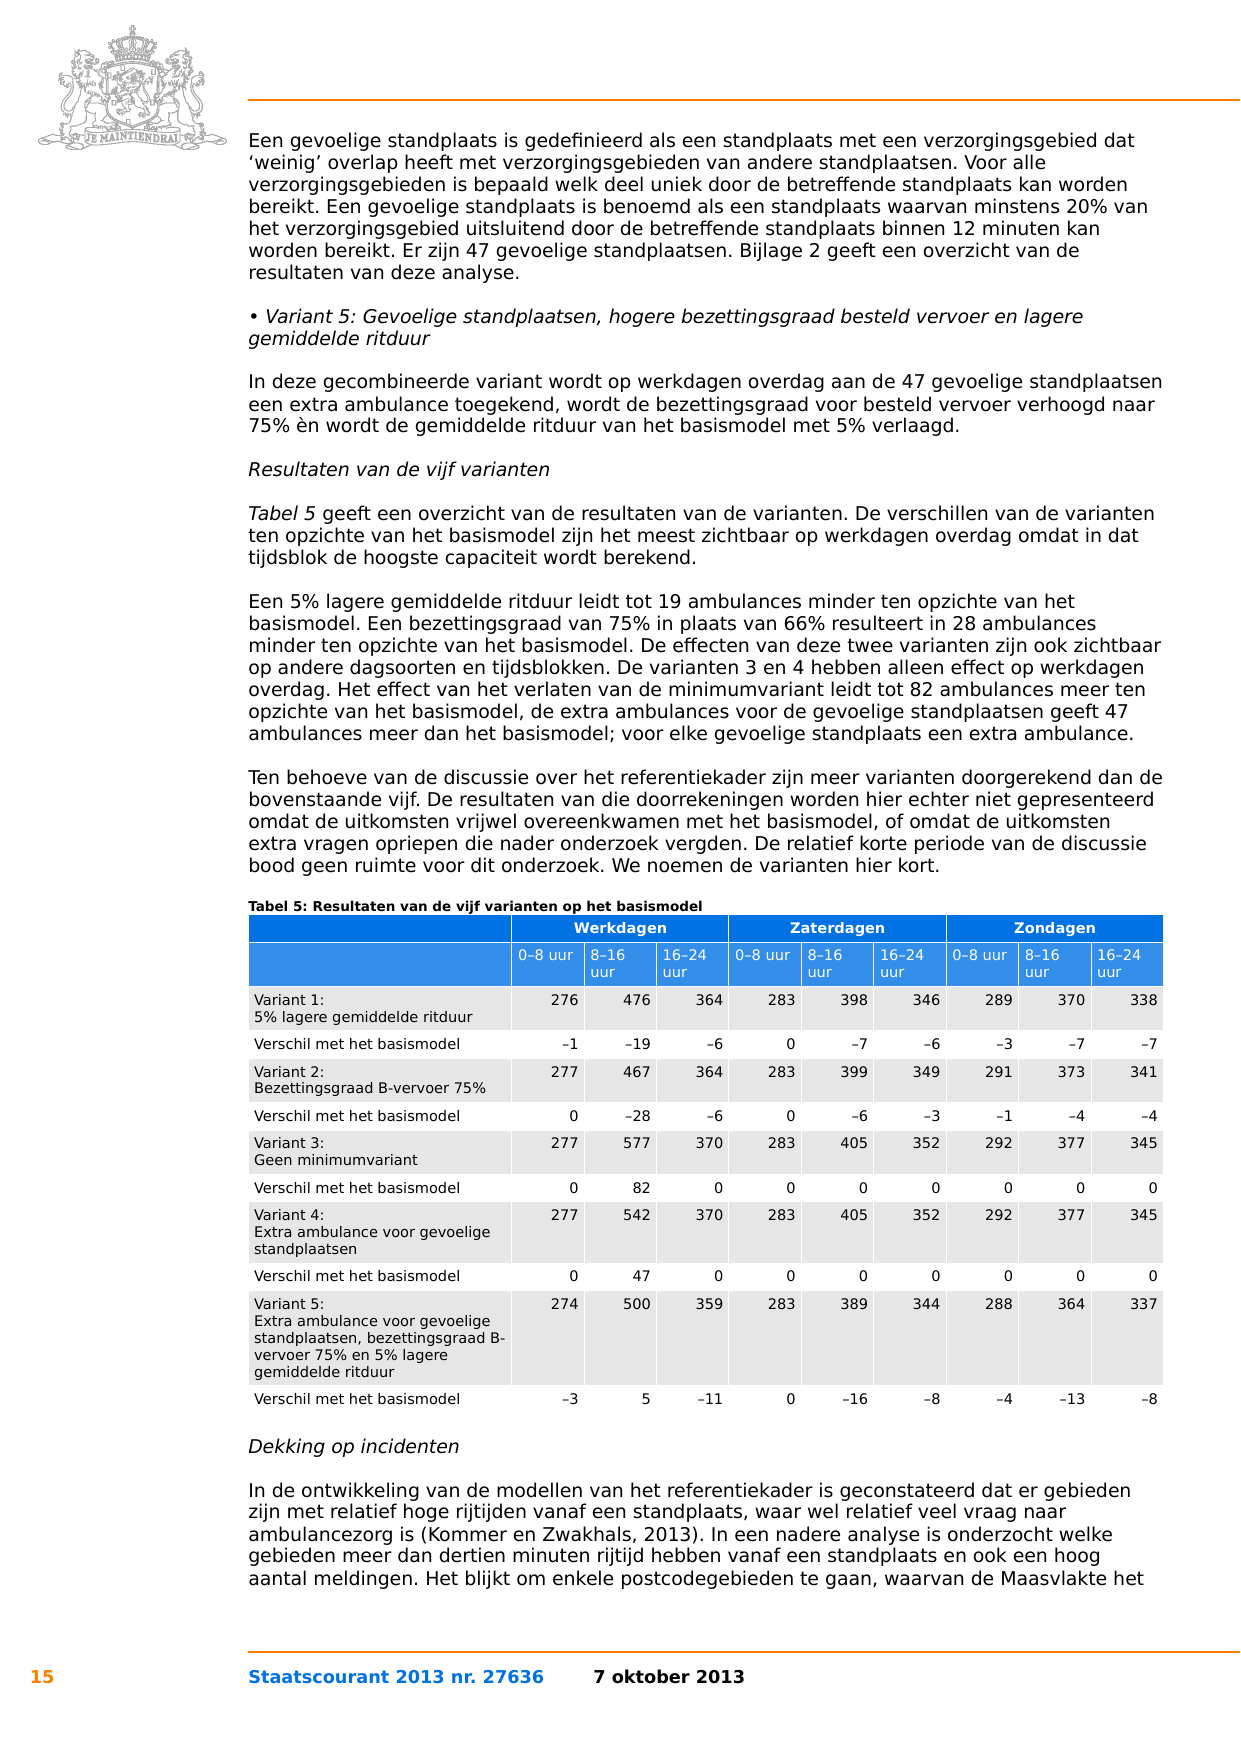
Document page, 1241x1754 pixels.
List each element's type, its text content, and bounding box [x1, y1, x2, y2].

table_cell 0 [802, 1175, 873, 1201]
table_cell –1 [947, 1103, 1018, 1129]
table_cell 0 [657, 1175, 728, 1201]
table_cell 0–8 uur [729, 943, 801, 986]
table_cell –6 [657, 1031, 728, 1058]
table_cell Verschil met het basismodel [249, 1103, 511, 1129]
table_cell 345 [1092, 1131, 1163, 1174]
table_cell 292 [947, 1202, 1018, 1263]
table_cell Variant 3: Geen minimumvariant [249, 1131, 511, 1174]
table_cell [249, 915, 511, 942]
table_cell 373 [1019, 1059, 1091, 1102]
picture [38, 25, 227, 150]
table_cell 370 [1019, 987, 1091, 1030]
table_cell 500 [585, 1291, 656, 1385]
table_cell 399 [802, 1059, 873, 1102]
table_cell 8–16 uur [1019, 943, 1091, 986]
table_cell 370 [657, 1202, 728, 1263]
table_cell Verschil met het basismodel [249, 1175, 511, 1201]
table_cell 283 [729, 1291, 801, 1385]
table_cell 577 [585, 1131, 656, 1174]
table_cell 288 [947, 1291, 1018, 1385]
table_cell 352 [874, 1202, 946, 1263]
table_cell –13 [1019, 1386, 1091, 1413]
table_cell Verschil met het basismodel [249, 1031, 511, 1058]
text Een 5% lagere gemiddelde ritduur leidt tot 19 ambulances minder ten opzichte van het basismodel. Een bezettingsgraad van 75% in plaats van 66% resulteert in 28 ambulances minder ten opzichte van het basismodel. De effecten van deze twee varianten zijn ook zichtbaar op andere dagsoorten en tijdsblokken. De varianten 3 en 4 hebben alleen effect op werkdagen overdag. Het effect van het verlaten van de minimumvariant leidt tot 82 ambulances meer ten opzichte van het basismodel, de extra ambulances voor de gevoelige standplaatsen geeft 47 ambulances meer dan het basismodel; voor elke gevoelige standplaats een extra ambulance. [248, 591, 1163, 745]
table_cell 364 [657, 1059, 728, 1102]
table_cell 0 [729, 1386, 801, 1413]
table_cell –3 [512, 1386, 584, 1413]
table_cell 364 [1019, 1291, 1091, 1385]
table_cell 291 [947, 1059, 1018, 1102]
table_cell 0 [729, 1175, 801, 1201]
table_cell 0 [802, 1264, 873, 1290]
table_cell Variant 5: Extra ambulance voor gevoelige standplaatsen, bezettingsgraad B-vervoer 75% en 5% lagere gemiddelde ritduur [249, 1291, 511, 1385]
table_cell 0 [1019, 1175, 1091, 1201]
table_cell Zaterdagen [729, 915, 946, 942]
table_cell –11 [657, 1386, 728, 1413]
table_cell 377 [1019, 1131, 1091, 1174]
table_cell Variant 1: 5% lagere gemiddelde ritduur [249, 987, 511, 1030]
table_cell –7 [1019, 1031, 1091, 1058]
table_cell 0 [947, 1175, 1018, 1201]
table_cell 0 [657, 1264, 728, 1290]
table_cell Variant 4: Extra ambulance voor gevoelige standplaatsen [249, 1202, 511, 1263]
table_cell 283 [729, 987, 801, 1030]
table_cell 364 [657, 987, 728, 1030]
table_cell Verschil met het basismodel [249, 1386, 511, 1413]
table_cell 476 [585, 987, 656, 1030]
table_cell 542 [585, 1202, 656, 1263]
table_cell –8 [1092, 1386, 1163, 1413]
table_cell 349 [874, 1059, 946, 1102]
table_cell 283 [729, 1131, 801, 1174]
table_cell 292 [947, 1131, 1018, 1174]
table_cell –19 [585, 1031, 656, 1058]
table_cell –4 [947, 1386, 1018, 1413]
subtitle • Variant 5: Gevoelige standplaatsen, hogere bezettingsgraad besteld vervoer en lagere gemiddelde ritduur [248, 306, 1163, 349]
table_header Tabel 5: Resultaten van de vijf varianten op het basismodel [248, 899, 1163, 914]
table_cell 289 [947, 987, 1018, 1030]
table_cell –1 [512, 1031, 584, 1058]
table_cell 0 [1019, 1264, 1091, 1290]
table_cell 0 [512, 1264, 584, 1290]
table_cell Werkdagen [512, 915, 728, 942]
table_cell 337 [1092, 1291, 1163, 1385]
table_cell 16–24 uur [657, 943, 728, 986]
text In deze gecombineerde variant wordt op werkdagen overdag aan de 47 gevoelige standplaatsen een extra ambulance toegekend, wordt de bezettingsgraad voor besteld vervoer verhoogd naar 75% èn wordt de gemiddelde ritduur van het basismodel met 5% verlaagd. [248, 371, 1163, 437]
table_cell 467 [585, 1059, 656, 1102]
table_cell 0 [729, 1264, 801, 1290]
table_cell 370 [657, 1131, 728, 1174]
table_cell –6 [874, 1031, 946, 1058]
table_cell 341 [1092, 1059, 1163, 1102]
table_cell 277 [512, 1059, 584, 1102]
table_cell –16 [802, 1386, 873, 1413]
table_cell 283 [729, 1059, 801, 1102]
table_cell 0 [729, 1103, 801, 1129]
table_cell 344 [874, 1291, 946, 1385]
table_cell 8–16 uur [802, 943, 873, 986]
table_cell 389 [802, 1291, 873, 1385]
text Ten behoeve van de discussie over het referentiekader zijn meer varianten doorgerekend dan de bovenstaande vijf. De resultaten van die doorrekeningen worden hier echter niet gepresenteerd omdat de uitkomsten vrijwel overeenkwamen met het basismodel, of omdat de uitkomsten extra vragen opriepen die nader onderzoek vergden. De relatief korte periode van de discussie bood geen ruimte voor dit onderzoek. We noemen de varianten hier kort. [248, 767, 1163, 877]
table_cell [249, 943, 511, 986]
table_cell 398 [802, 987, 873, 1030]
table_cell 0 [1092, 1175, 1163, 1201]
table_cell –6 [802, 1103, 873, 1129]
table_cell 0 [947, 1264, 1018, 1290]
table_cell –4 [1092, 1103, 1163, 1129]
table_cell 276 [512, 987, 584, 1030]
text In de ontwikkeling van de modellen van het referentiekader is geconstateerd dat er gebieden zijn met relatief hoge rijtijden vanaf een standplaats, waar wel relatief veel vraag naar ambulancezorg is (Kommer en Zwakhals, 2013). In een nadere analyse is onderzocht welke gebieden meer dan dertien minuten rijtijd hebben vanaf een standplaats en ook een hoog aantal meldingen. Het blijkt om enkele postcodegebieden te gaan, waarvan de Maasvlakte het [248, 1479, 1163, 1589]
table_cell –7 [802, 1031, 873, 1058]
table_cell 338 [1092, 987, 1163, 1030]
table_cell 82 [585, 1175, 656, 1201]
table_cell –6 [657, 1103, 728, 1129]
table_cell 277 [512, 1202, 584, 1263]
table_cell 359 [657, 1291, 728, 1385]
table_cell 0 [1092, 1264, 1163, 1290]
table_cell 352 [874, 1131, 946, 1174]
table_cell –4 [1019, 1103, 1091, 1129]
table_cell 47 [585, 1264, 656, 1290]
table_cell 0 [874, 1264, 946, 1290]
table_cell –28 [585, 1103, 656, 1129]
table_cell Variant 2: Bezettingsgraad B-vervoer 75% [249, 1059, 511, 1102]
table_cell 377 [1019, 1202, 1091, 1263]
table_cell 405 [802, 1202, 873, 1263]
table_cell –3 [947, 1031, 1018, 1058]
table_cell 0–8 uur [947, 943, 1018, 986]
table_cell 8–16 uur [585, 943, 656, 986]
table_cell 277 [512, 1131, 584, 1174]
table_cell –8 [874, 1386, 946, 1413]
text Tabel 5 geeft een overzicht van de resultaten van de varianten. De verschillen van de varianten ten opzichte van het basismodel zijn het meest zichtbaar op werkdagen overdag omdat in dat tijdsblok de hoogste capaciteit wordt berekend. [248, 503, 1163, 569]
table_cell 16–24 uur [874, 943, 946, 986]
table_cell 0 [512, 1175, 584, 1201]
table_cell 16–24 uur [1092, 943, 1163, 986]
table_cell 346 [874, 987, 946, 1030]
subtitle Resultaten van de vijf varianten [248, 459, 1163, 481]
table_cell 0–8 uur [512, 943, 584, 986]
table_cell 405 [802, 1131, 873, 1174]
table_cell Zondagen [947, 915, 1163, 942]
table_cell –3 [874, 1103, 946, 1129]
text Een gevoelige standplaats is gedefinieerd als een standplaats met een verzorgingsgebied dat ‘weinig’ overlap heeft met verzorgingsgebieden van andere standplaatsen. Voor alle verzorgingsgebieden is bepaald welk deel uniek door de betreffende standplaats kan worden bereikt. Een gevoelige standplaats is benoemd als een standplaats waarvan minstens 20% van het verzorgingsgebied uitsluitend door de betreffende standplaats binnen 12 minuten kan worden bereikt. Er zijn 47 gevoelige standplaatsen. Bijlage 2 geeft een overzicht van de resultaten van deze analyse. [248, 130, 1163, 284]
table_cell 0 [729, 1031, 801, 1058]
table_cell 5 [585, 1386, 656, 1413]
table_cell –7 [1092, 1031, 1163, 1058]
table_cell 0 [512, 1103, 584, 1129]
table_cell Verschil met het basismodel [249, 1264, 511, 1290]
table_cell 345 [1092, 1202, 1163, 1263]
table_cell 274 [512, 1291, 584, 1385]
table_cell 0 [874, 1175, 946, 1201]
table_cell 283 [729, 1202, 801, 1263]
subtitle Dekking op incidenten [248, 1436, 1163, 1458]
